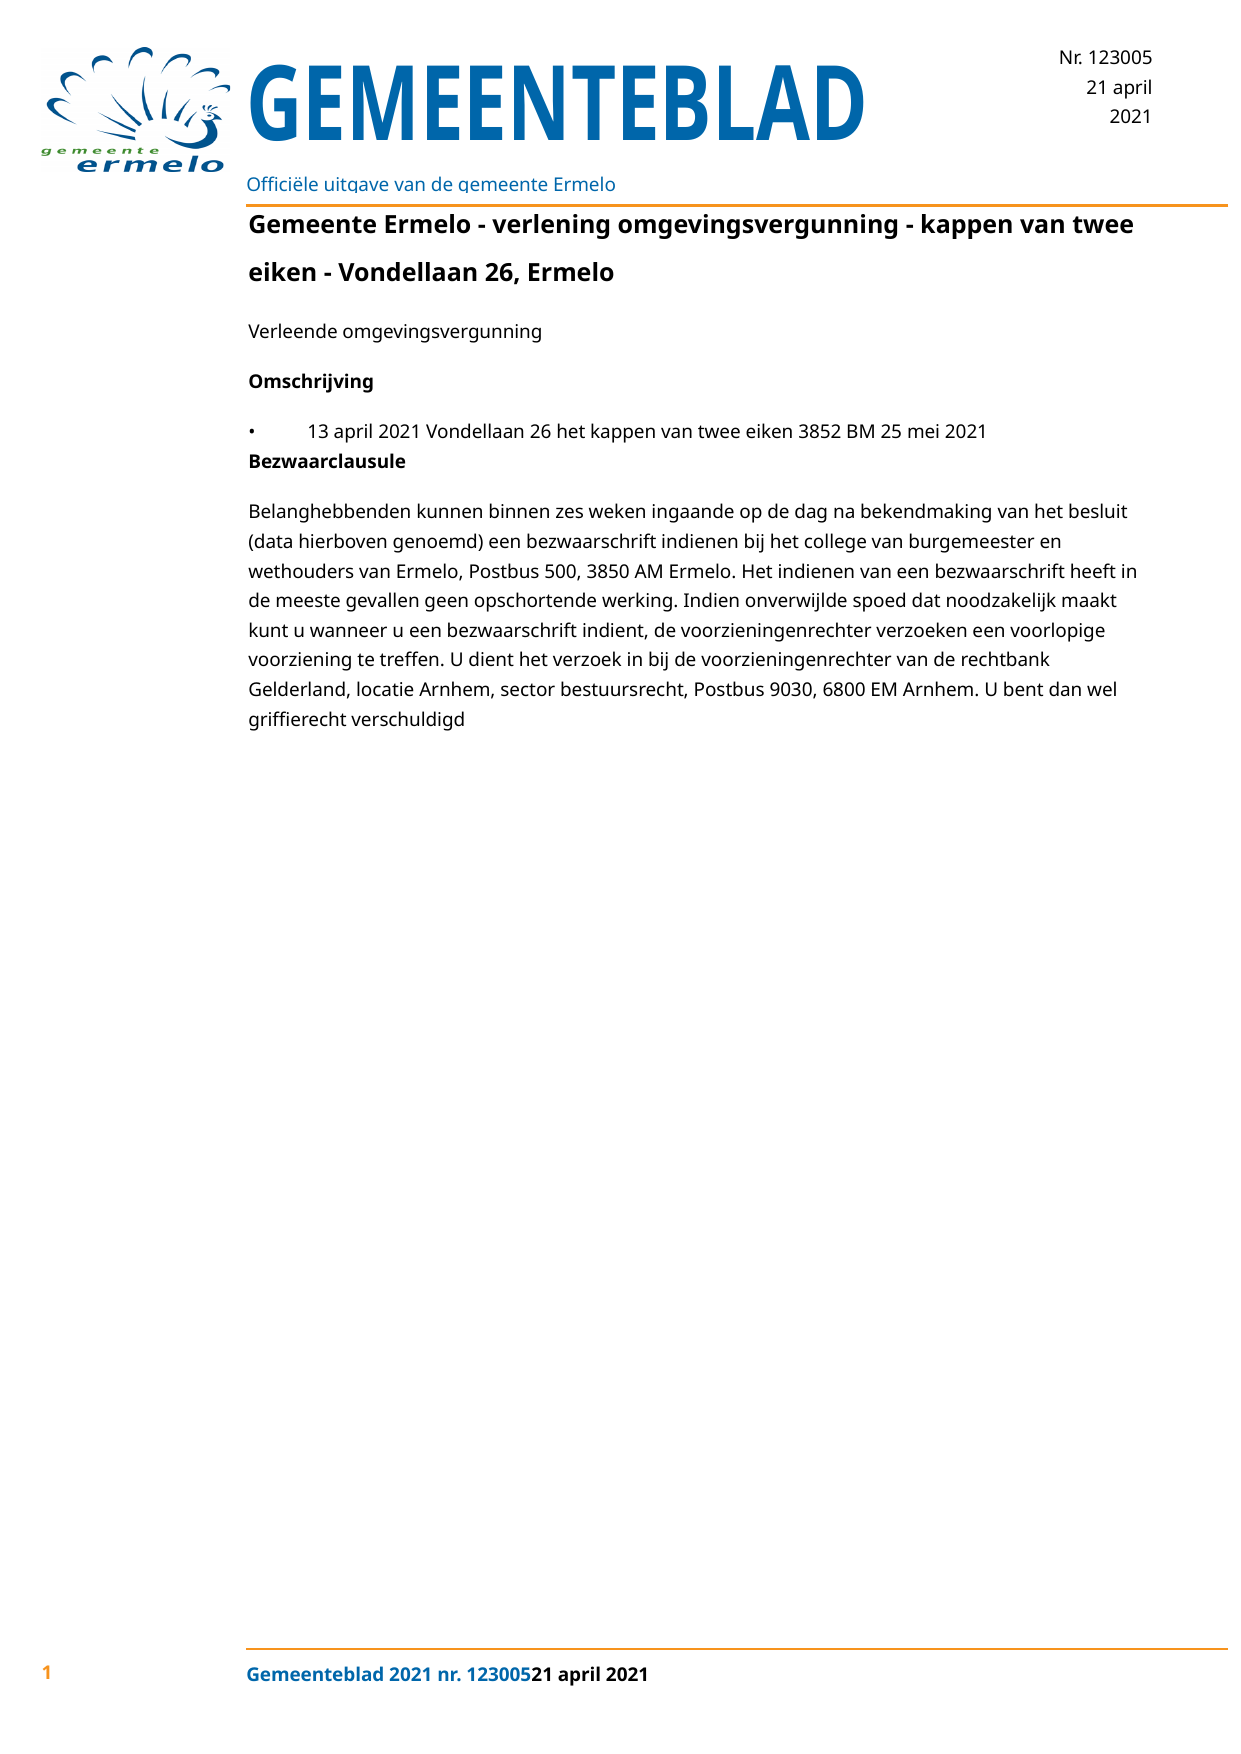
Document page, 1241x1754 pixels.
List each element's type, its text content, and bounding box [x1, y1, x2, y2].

text Gemeente Ermelo - verlening omgevingsvergunning - kappen van twee eiken - Vondellaan 26, Ermelo [248, 207, 1152, 288]
picture [41, 47, 231, 172]
list 13 april 2021 Vondellaan 26 het kappen van twee eiken 3852 BM 25 mei 2021 [248, 419, 1152, 444]
text Bezwaarclausule [248, 448, 1152, 474]
text Belanghebbenden kunnen binnen zes weken ingaande op de dag na bekendmaking van het besluit (data hierboven genoemd) een bezwaarschrift indienen bij het college van burgemeester en wethouders van Ermelo, Postbus 500, 3850 AM Ermelo. Het indienen van een bezwaarschrift heeft in de meeste gevallen geen opschortende werking. Indien onverwijlde spoed dat noodzakelijk maakt kunt u wanneer u een bezwaarschrift indient, de voorzieningenrechter verzoeken een voorlopige voorziening te treffen. U dient het verzoek in bij de voorzieningenrechter van de rechtbank Gelderland, locatie Arnhem, sector bestuursrecht, Postbus 9030, 6800 EM Arnhem. U bent dan wel griffierecht verschuldigd [248, 499, 1152, 732]
text Verleende omgevingsvergunning [248, 318, 1152, 344]
text Omschrijving [248, 368, 1152, 394]
